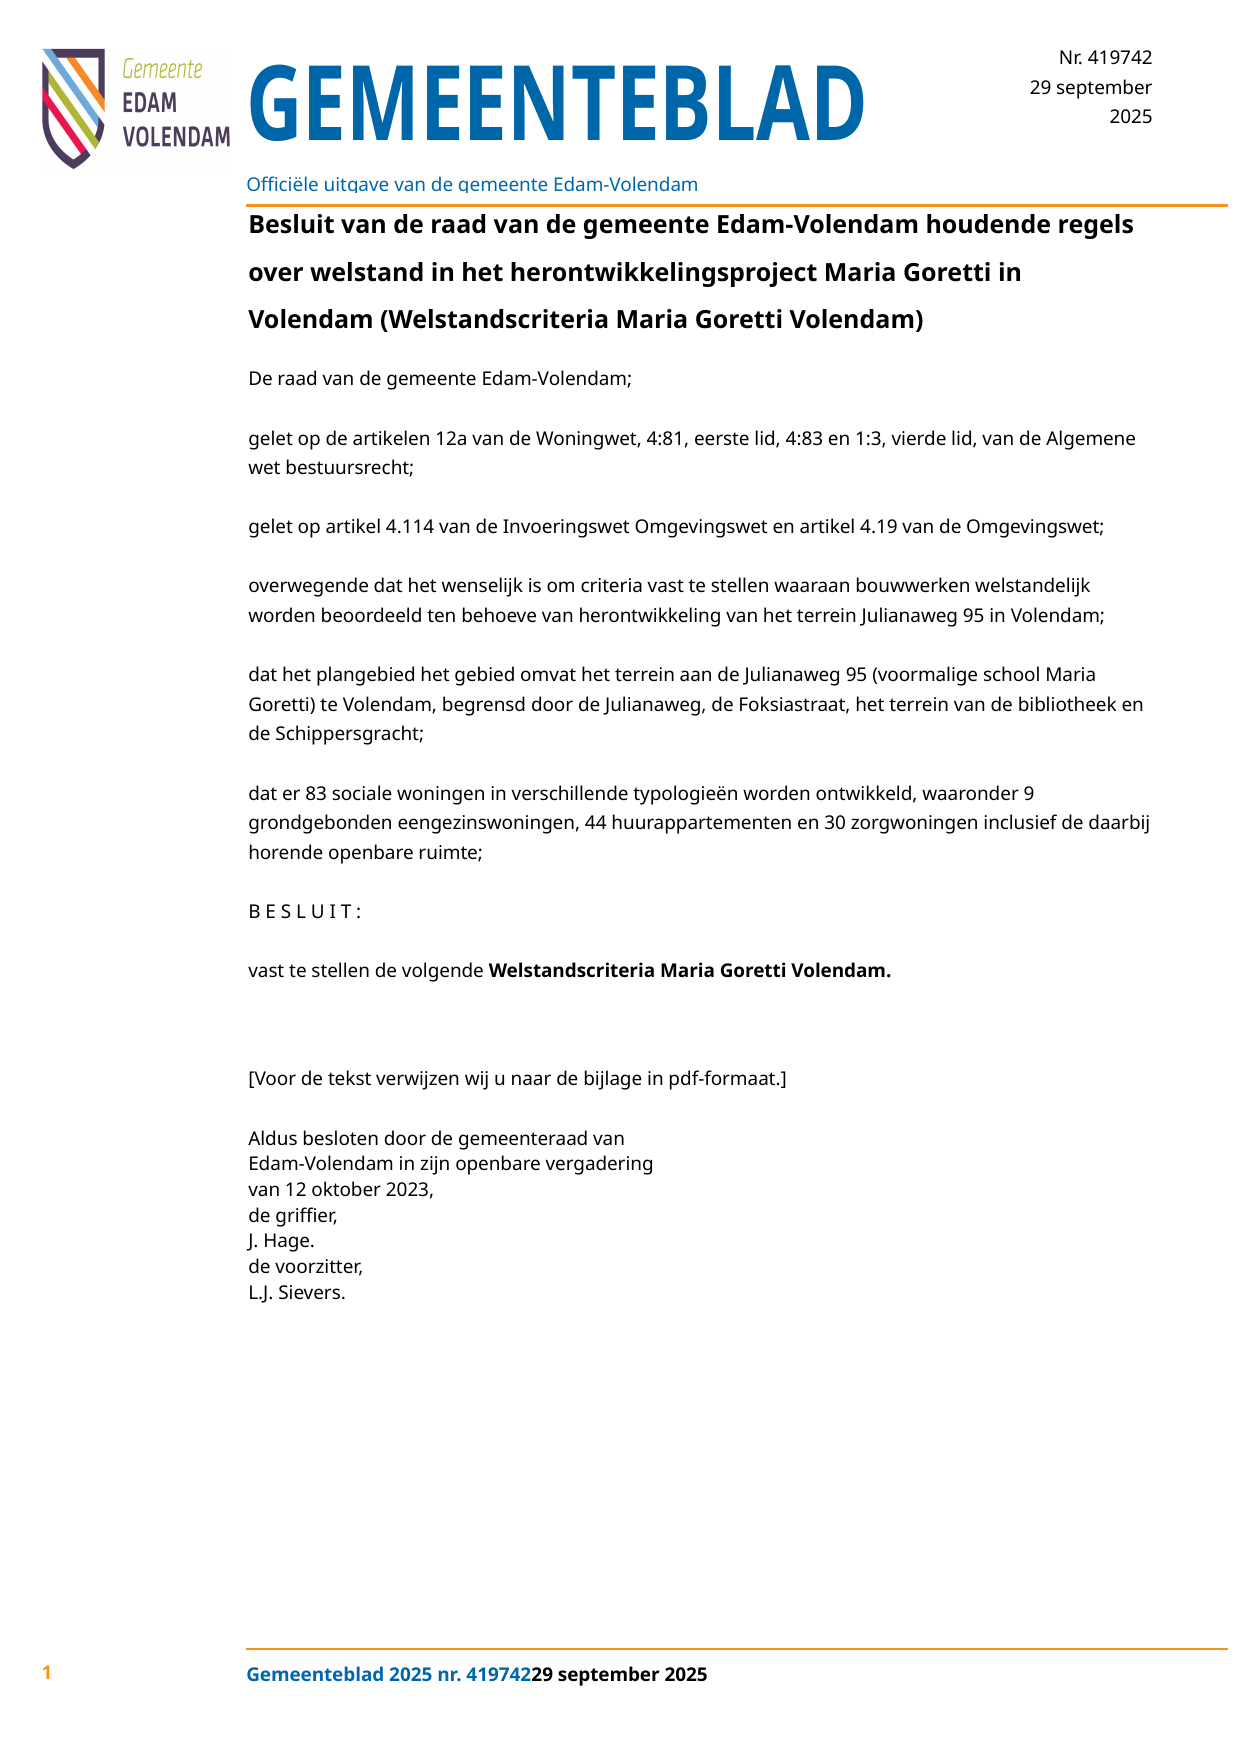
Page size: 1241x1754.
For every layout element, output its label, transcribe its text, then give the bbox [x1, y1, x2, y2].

text L.J. Sievers. [248, 1279, 1152, 1305]
text Edam-Volendam in zijn openbare vergadering [248, 1151, 1152, 1176]
text vast te stellen de volgende Welstandscriteria Maria Goretti Volendam. [248, 957, 1152, 983]
text Aldus besloten door de gemeenteraad van [248, 1125, 1152, 1151]
text gelet op de artikelen 12a van de Woningwet, 4:81, eerste lid, 4:83 en 1:3, vierde lid, van de Algemene wet bestuursrecht; [248, 425, 1152, 480]
text dat het plangebied het gebied omvat het terrein aan de Julianaweg 95 (voormalige school Maria Goretti) te Volendam, begrensd door de Julianaweg, de Foksiastraat, het terrein van de bibliotheek en de Schippersgracht; [248, 661, 1152, 746]
text B E S L U I T : [248, 898, 1152, 924]
text gelet op artikel 4.114 van de Invoeringswet Omgevingswet en artikel 4.19 van de Omgevingswet; [248, 513, 1152, 539]
text de griffier, [248, 1202, 1152, 1228]
text overwegende dat het wenselijk is om criteria vast te stellen waaraan bouwwerken welstandelijk worden beoordeeld ten behoeve van herontwikkeling van het terrein Julianaweg 95 in Volendam; [248, 573, 1152, 628]
text [Voor de tekst verwijzen wij u naar de bijlage in pdf-formaat.] [248, 1066, 1152, 1091]
text van 12 oktober 2023, [248, 1176, 1152, 1202]
text de voorzitter, [248, 1253, 1152, 1279]
text dat er 83 sociale woningen in verschillende typologieën worden ontwikkeld, waaronder 9 grondgebonden eengezinswoningen, 44 huurappartementen en 30 zorgwoningen inclusief de daarbij horende openbare ruimte; [248, 780, 1152, 864]
text J. Hage. [248, 1228, 1152, 1253]
text De raad van de gemeente Edam-Volendam; [248, 366, 1152, 391]
picture [41, 47, 231, 172]
text Besluit van de raad van de gemeente Edam-Volendam houdende regels over welstand in het herontwikkelingsproject Maria Goretti in Volendam (Welstandscriteria Maria Goretti Volendam) [248, 207, 1152, 336]
